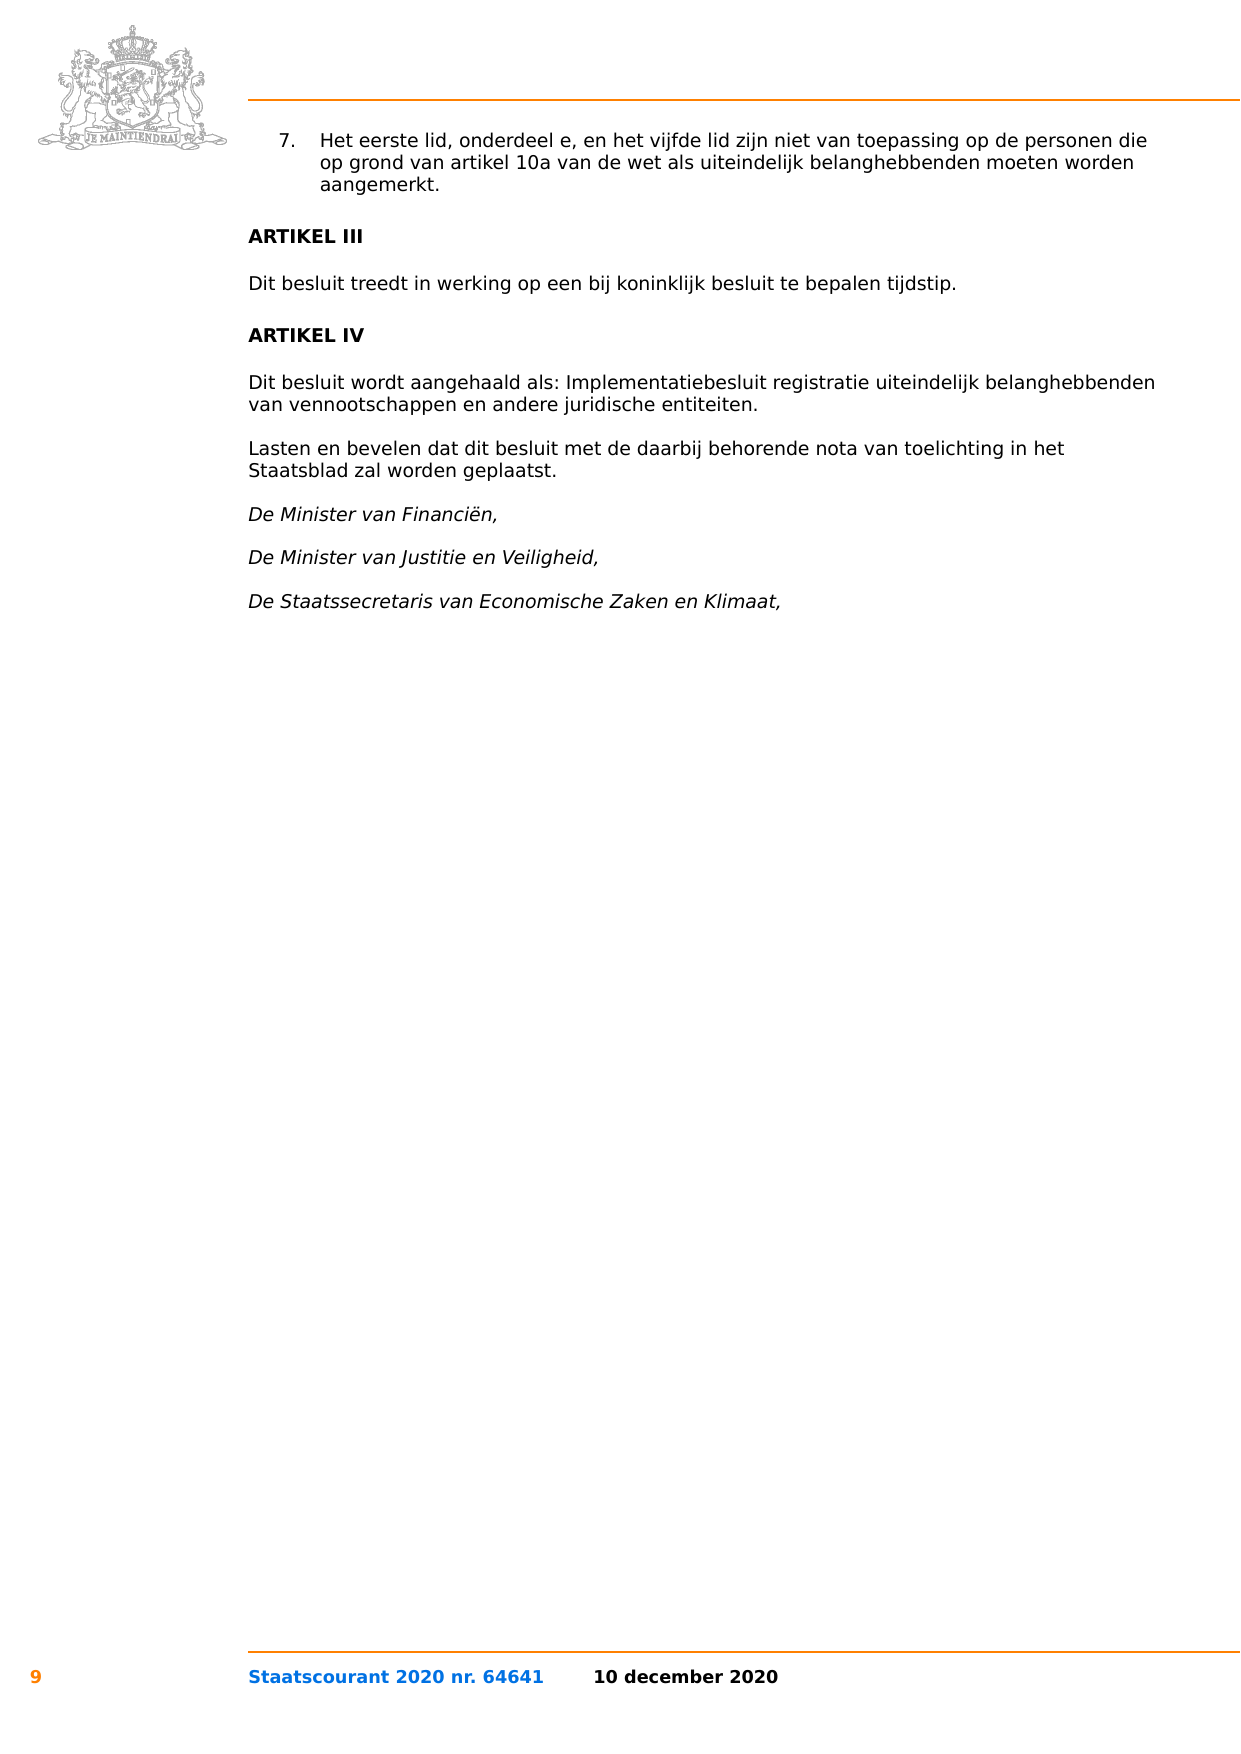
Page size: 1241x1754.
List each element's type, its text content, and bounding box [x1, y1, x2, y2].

subtitle ARTIKEL IV [248, 325, 1163, 347]
text De Minister van Financiën, [248, 503, 1163, 525]
text De Staatssecretaris van Economische Zaken en Klimaat, [248, 591, 1163, 613]
text De Minister van Justitie en Veiligheid, [248, 547, 1163, 569]
text Dit besluit treedt in werking op een bij koninklijk besluit te bepalen tijdstip. [248, 273, 1163, 295]
picture [38, 25, 227, 150]
text Lasten en bevelen dat dit besluit met de daarbij behorende nota van toelichting in het Staatsblad zal worden geplaatst. [248, 438, 1163, 482]
subtitle ARTIKEL III [248, 226, 1163, 248]
text Dit besluit wordt aangehaald als: Implementatiebesluit registratie uiteindelijk belanghebbenden van vennootschappen en andere juridische entiteiten. [248, 372, 1163, 416]
text 7. Het eerste lid, onderdeel e, en het vijfde lid zijn niet van toepassing op de personen die op grond van artikel 10a van de wet als uiteindelijk belanghebbenden moeten worden aangemerkt. [278, 130, 1163, 196]
